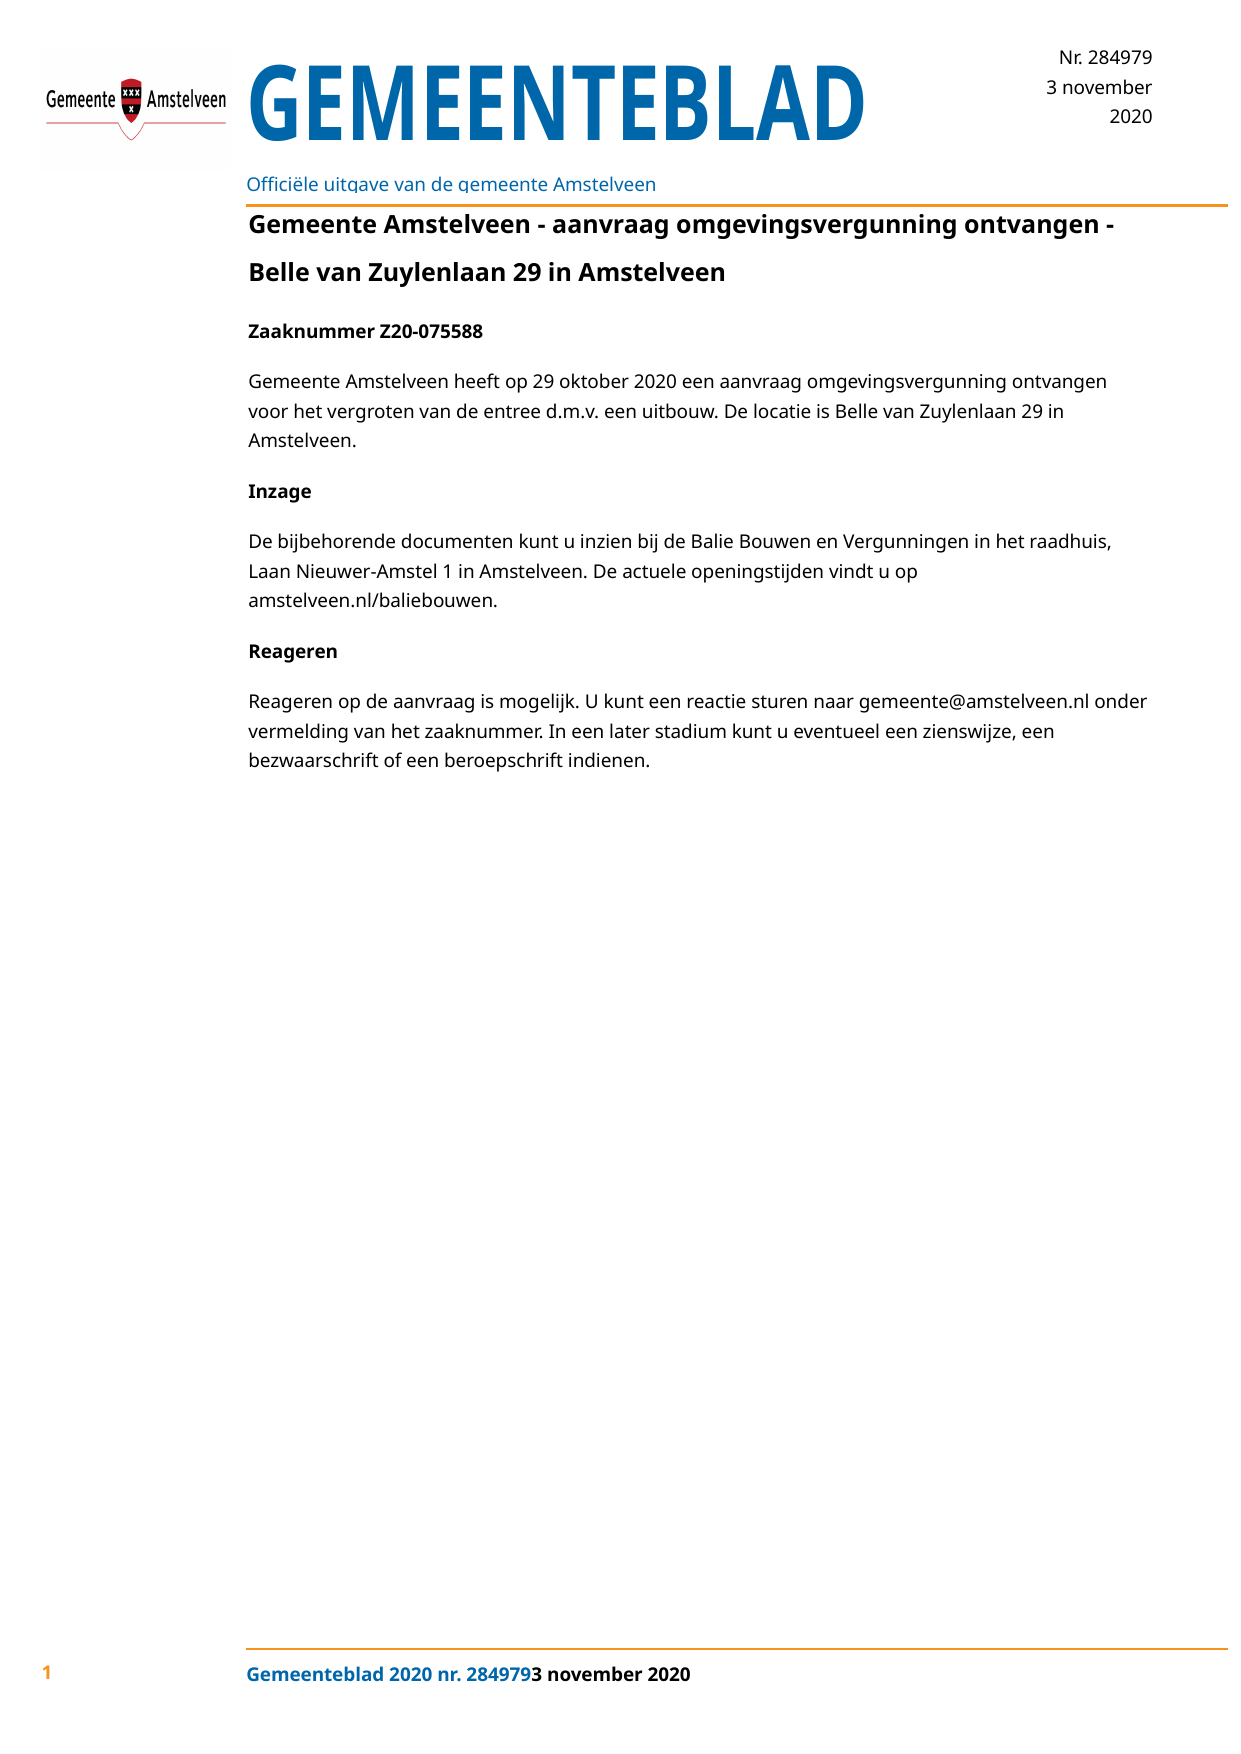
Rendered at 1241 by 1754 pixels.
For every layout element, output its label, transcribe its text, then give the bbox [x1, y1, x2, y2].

text Inzage [248, 478, 1152, 504]
text Reageren [248, 638, 1152, 664]
text Gemeente Amstelveen heeft op 29 oktober 2020 een aanvraag omgevingsvergunning ontvangen voor het vergroten van de entree d.m.v. een uitbouw. De locatie is Belle van Zuylenlaan 29 in Amstelveen. [248, 368, 1152, 453]
picture [41, 47, 231, 172]
text Reageren op de aanvraag is mogelijk. U kunt een reactie sturen naar gemeente@amstelveen.nl onder vermelding van het zaaknummer. In een later stadium kunt u eventueel een zienswijze, een bezwaarschrift of een beroepschrift indienen. [248, 688, 1152, 773]
text De bijbehorende documenten kunt u inzien bij de Balie Bouwen en Vergunningen in het raadhuis, Laan Nieuwer-Amstel 1 in Amstelveen. De actuele openingstijden vindt u op amstelveen.nl/baliebouwen. [248, 528, 1152, 613]
text Zaaknummer Z20-075588 [248, 318, 1152, 344]
text Gemeente Amstelveen - aanvraag omgevingsvergunning ontvangen - Belle van Zuylenlaan 29 in Amstelveen [248, 207, 1152, 288]
